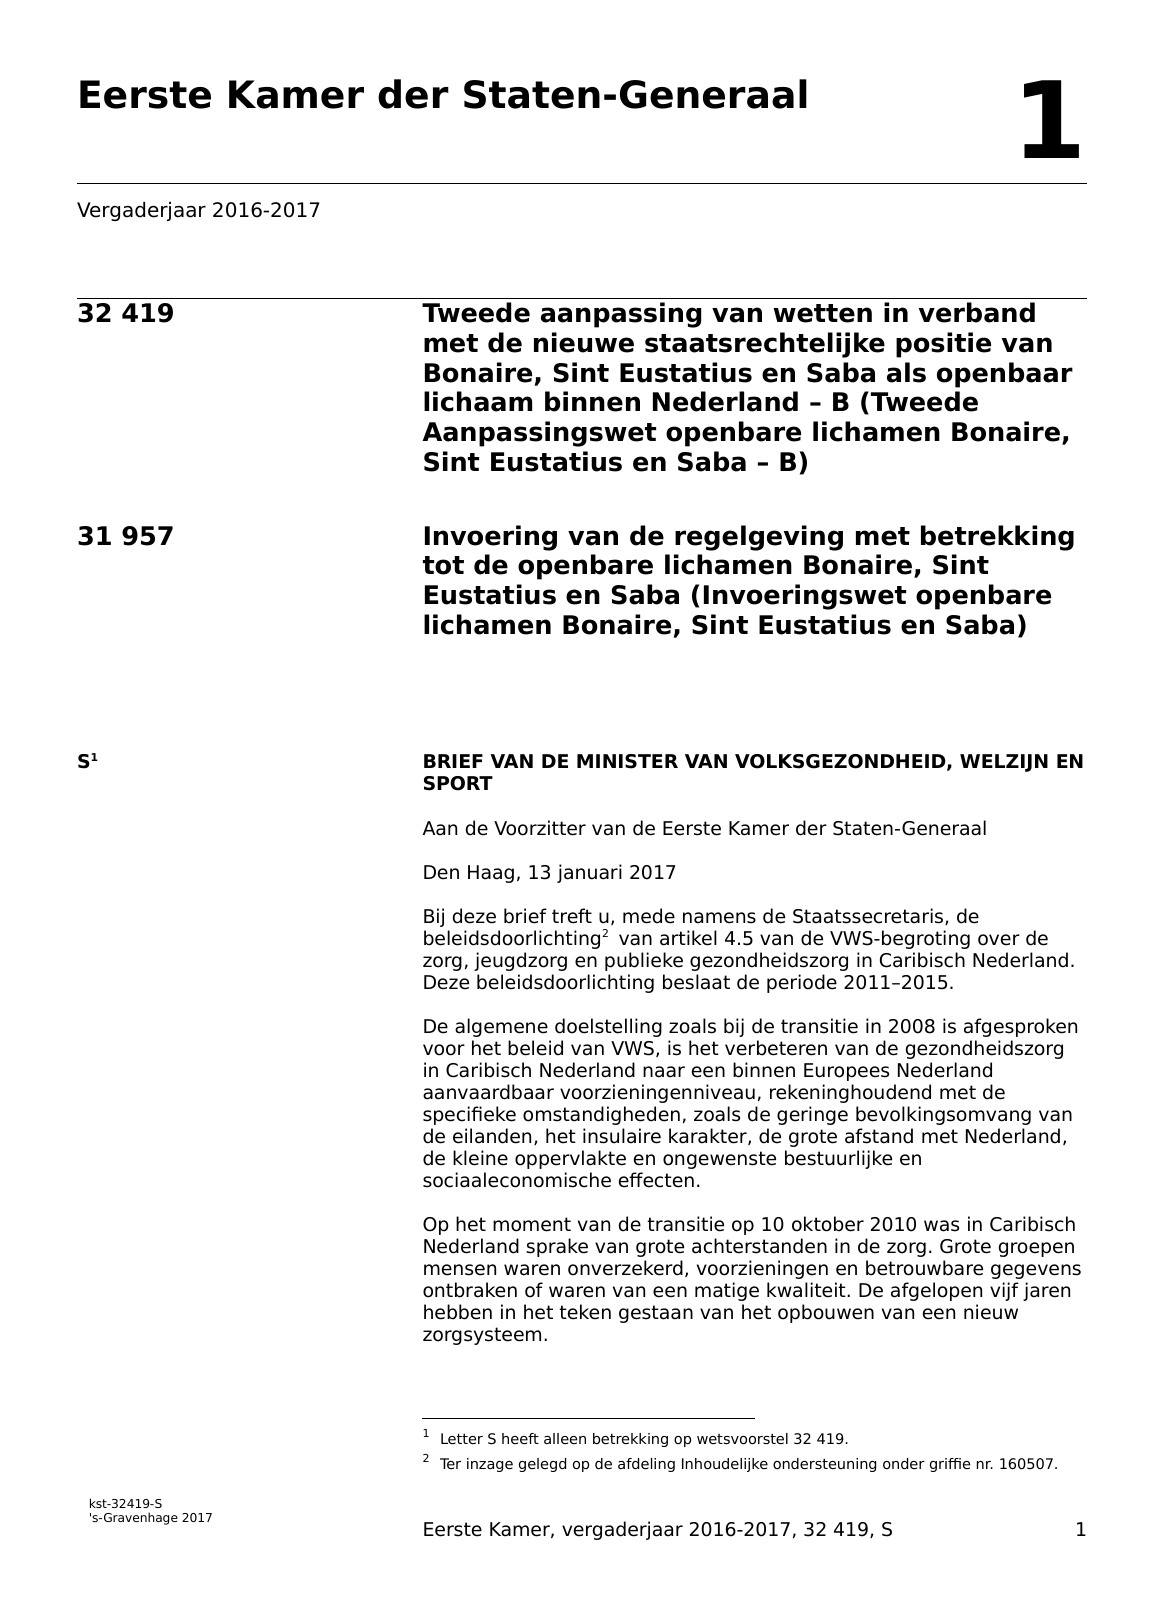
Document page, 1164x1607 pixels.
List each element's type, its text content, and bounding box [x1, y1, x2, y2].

table_header Eerste Kamer der Staten-Generaal [77, 59, 886, 183]
text Aan de Voorzitter van de Eerste Kamer der Staten-Generaal [422, 817, 1087, 839]
text Den Haag, 13 januari 2017 [422, 862, 1087, 883]
subtitle 32 419 Tweede aanpassing van wetten in verband met de nieuwe staatsrechtelijke positie van Bonaire, Sint Eustatius en Saba als openbaar lichaam binnen Nederland – B (Tweede Aanpassingswet openbare lichamen Bonaire, Sint Eustatius en Saba – B) [77, 299, 1087, 477]
table_cell Vergaderjaar 2016-2017 [77, 184, 1087, 298]
text Op het moment van de transitie op 10 oktober 2010 was in Caribisch Nederland sprake van grote achterstanden in de zorg. Grote groepen mensen waren onverzekerd, voorzieningen en betrouwbare gegevens ontbraken of waren van een matige kwaliteit. De afgelopen vijf jaren hebben in het teken gestaan van het opbouwen van een nieuw zorgsysteem. [422, 1214, 1087, 1346]
subtitle 31 957 Invoering van de regelgeving met betrekking tot de openbare lichamen Bonaire, Sint Eustatius en Saba (Invoeringswet openbare lichamen Bonaire, Sint Eustatius en Saba) [77, 521, 1087, 640]
text Letter S heeft alleen betrekking op wetsvoorstel 32 419. [422, 1427, 1087, 1449]
text Bij deze brief treft u, mede namens de Staatssecretaris, de beleidsdoorlichting van artikel 4.5 van de VWS-begroting over de zorg, jeugdzorg en publieke gezondheidszorg in Caribisch Nederland. Deze beleidsdoorlichting beslaat de periode 2011–2015. [422, 906, 1087, 994]
table_header 1 [886, 59, 1087, 183]
text Ter inzage gelegd op de afdeling Inhoudelijke ondersteuning onder griffie nr. 160507. [422, 1452, 1087, 1474]
text 's-Gravenhage 2017 [88, 1511, 323, 1525]
subtitle S BRIEF VAN DE MINISTER VAN VOLKSGEZONDHEID, WELZIJN EN SPORT [77, 751, 1087, 795]
text De algemene doelstelling zoals bij de transitie in 2008 is afgesproken voor het beleid van VWS, is het verbeteren van de gezondheidszorg in Caribisch Nederland naar een binnen Europees Nederland aanvaardbaar voorzieningenniveau, rekeninghoudend met de specifieke omstandigheden, zoals de geringe bevolkingsomvang van de eilanden, het insulaire karakter, de grote afstand met Nederland, de kleine oppervlakte en ongewenste bestuurlijke en sociaaleconomische effecten. [422, 1016, 1087, 1192]
text kst-32419-S [88, 1497, 323, 1511]
